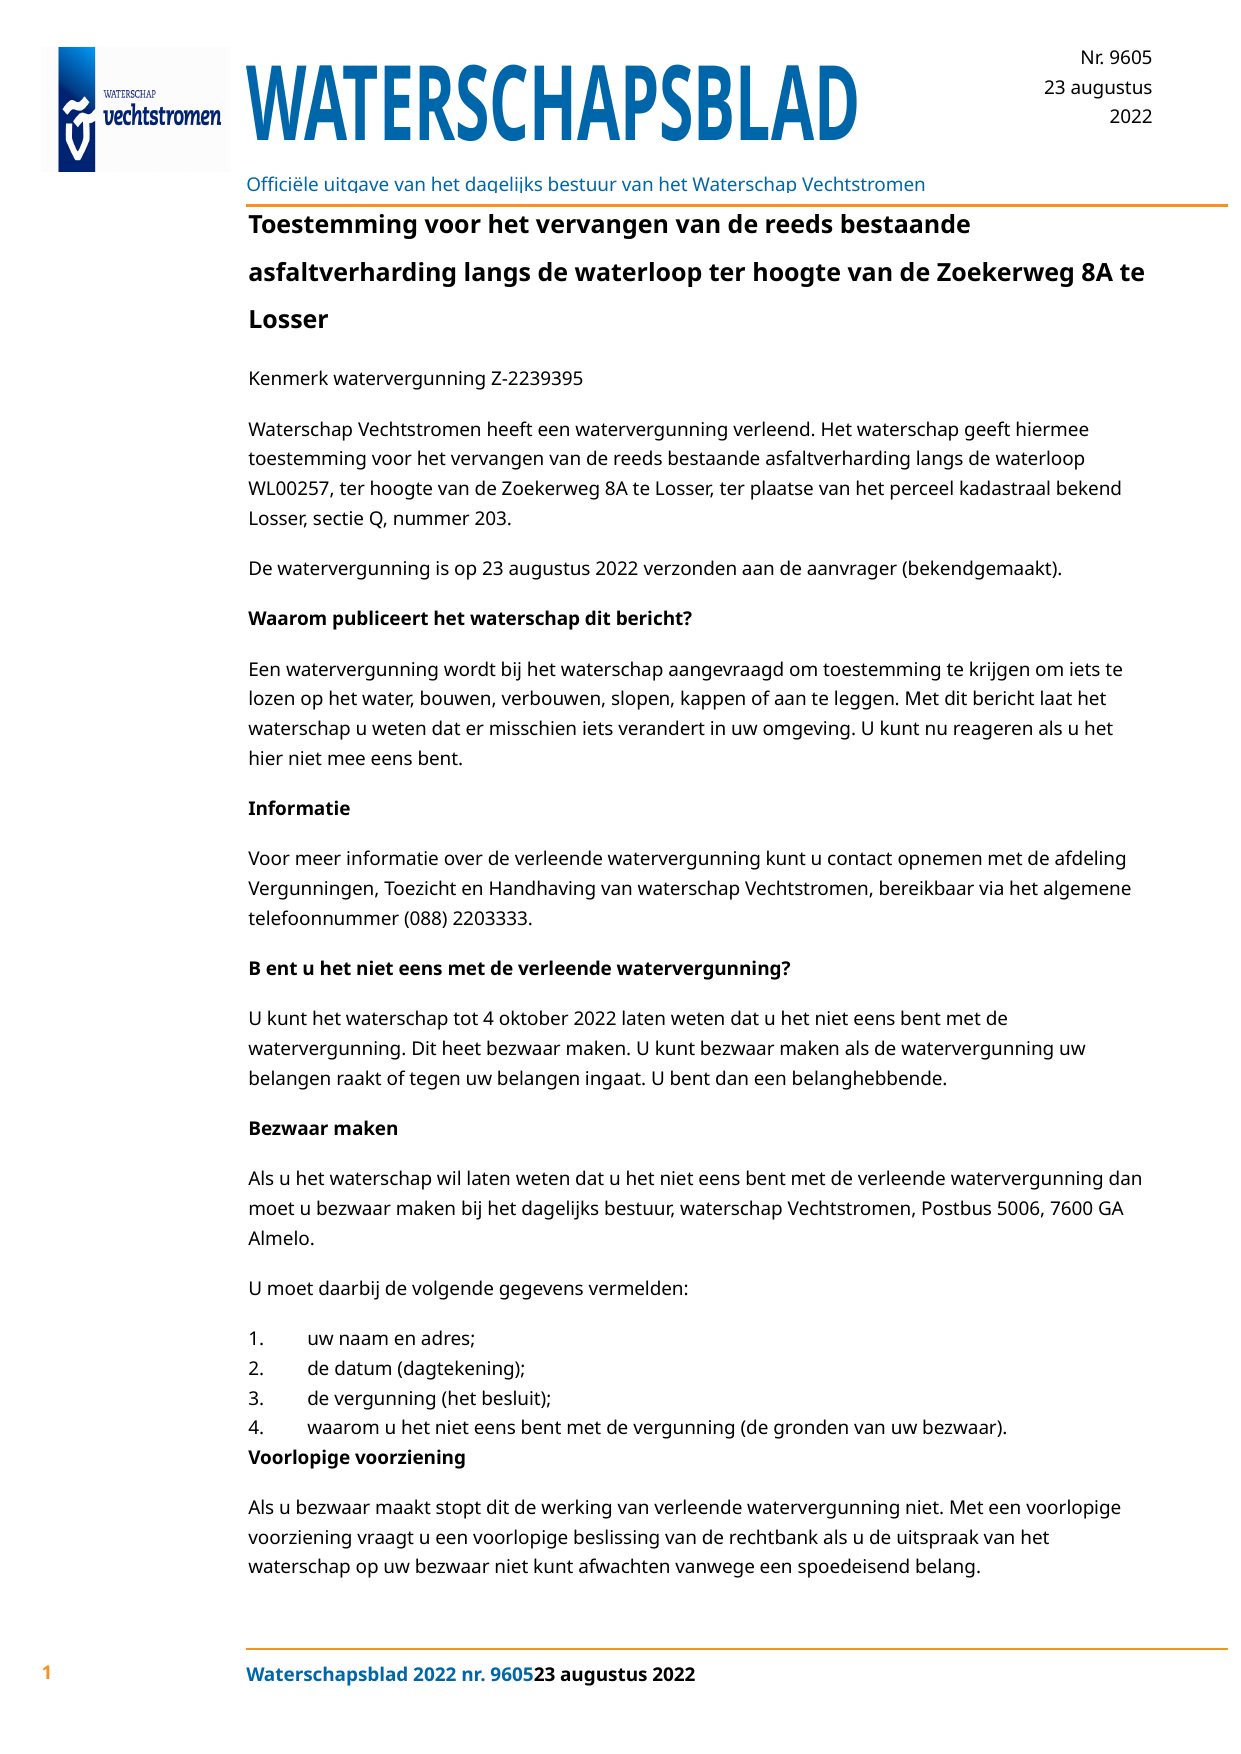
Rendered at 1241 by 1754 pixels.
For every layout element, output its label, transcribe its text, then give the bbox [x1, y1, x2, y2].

text De watervergunning is op 23 augustus 2022 verzonden aan de aanvrager (bekendgemaakt). [248, 555, 1152, 581]
text Als u het waterschap wil laten weten dat u het niet eens bent met de verleende watervergunning dan moet u bezwaar maken bij het dagelijks bestuur, waterschap Vechtstromen, Postbus 5006, 7600 GA Almelo. [248, 1166, 1152, 1250]
picture [41, 47, 231, 172]
text Informatie [248, 795, 1152, 821]
text B ent u het niet eens met de verleende watervergunning? [248, 955, 1152, 981]
text Voor meer informatie over de verleende watervergunning kunt u contact opnemen met de afdeling Vergunningen, Toezicht en Handhaving van waterschap Vechtstromen, bereikbaar via het algemene telefoonnummer (088) 2203333. [248, 846, 1152, 930]
text U moet daarbij de volgende gegevens vermelden: [248, 1275, 1152, 1301]
list de datum (dagtekening); [248, 1355, 1152, 1381]
text Toestemming voor het vervangen van de reeds bestaande asfaltverharding langs de waterloop ter hoogte van de Zoekerweg 8A te Losser [248, 207, 1152, 336]
text Bezwaar maken [248, 1115, 1152, 1141]
text Een watervergunning wordt bij het waterschap aangevraagd om toestemming te krijgen om iets te lozen op het water, bouwen, verbouwen, slopen, kappen of aan te leggen. Met dit bericht laat het waterschap u weten dat er misschien iets verandert in uw omgeving. U kunt nu reageren als u het hier niet mee eens bent. [248, 656, 1152, 770]
text Waterschap Vechtstromen heeft een watervergunning verleend. Het waterschap geeft hiermee toestemming voor het vervangen van de reeds bestaande asfaltverharding langs de waterloop WL00257, ter hoogte van de Zoekerweg 8A te Losser, ter plaatse van het perceel kadastraal bekend Losser, sectie Q, nummer 203. [248, 416, 1152, 530]
text Waarom publiceert het waterschap dit bericht? [248, 606, 1152, 631]
list waarom u het niet eens bent met de vergunning (de gronden van uw bezwaar). [248, 1414, 1152, 1440]
text Kenmerk watervergunning Z-2239395 [248, 366, 1152, 391]
text Voorlopige voorziening [248, 1444, 1152, 1469]
text Als u bezwaar maakt stopt dit de werking van verleende watervergunning niet. Met een voorlopige voorziening vraagt u een voorlopige beslissing van de rechtbank als u de uitspraak van het waterschap op uw bezwaar niet kunt afwachten vanwege een spoedeisend belang. [248, 1494, 1152, 1579]
list de vergunning (het besluit); [248, 1385, 1152, 1410]
text U kunt het waterschap tot 4 oktober 2022 laten weten dat u het niet eens bent met de watervergunning. Dit heet bezwaar maken. U kunt bezwaar maken als de watervergunning uw belangen raakt of tegen uw belangen ingaat. U bent dan een belanghebbende. [248, 1006, 1152, 1090]
list uw naam en adres; [248, 1326, 1152, 1351]
